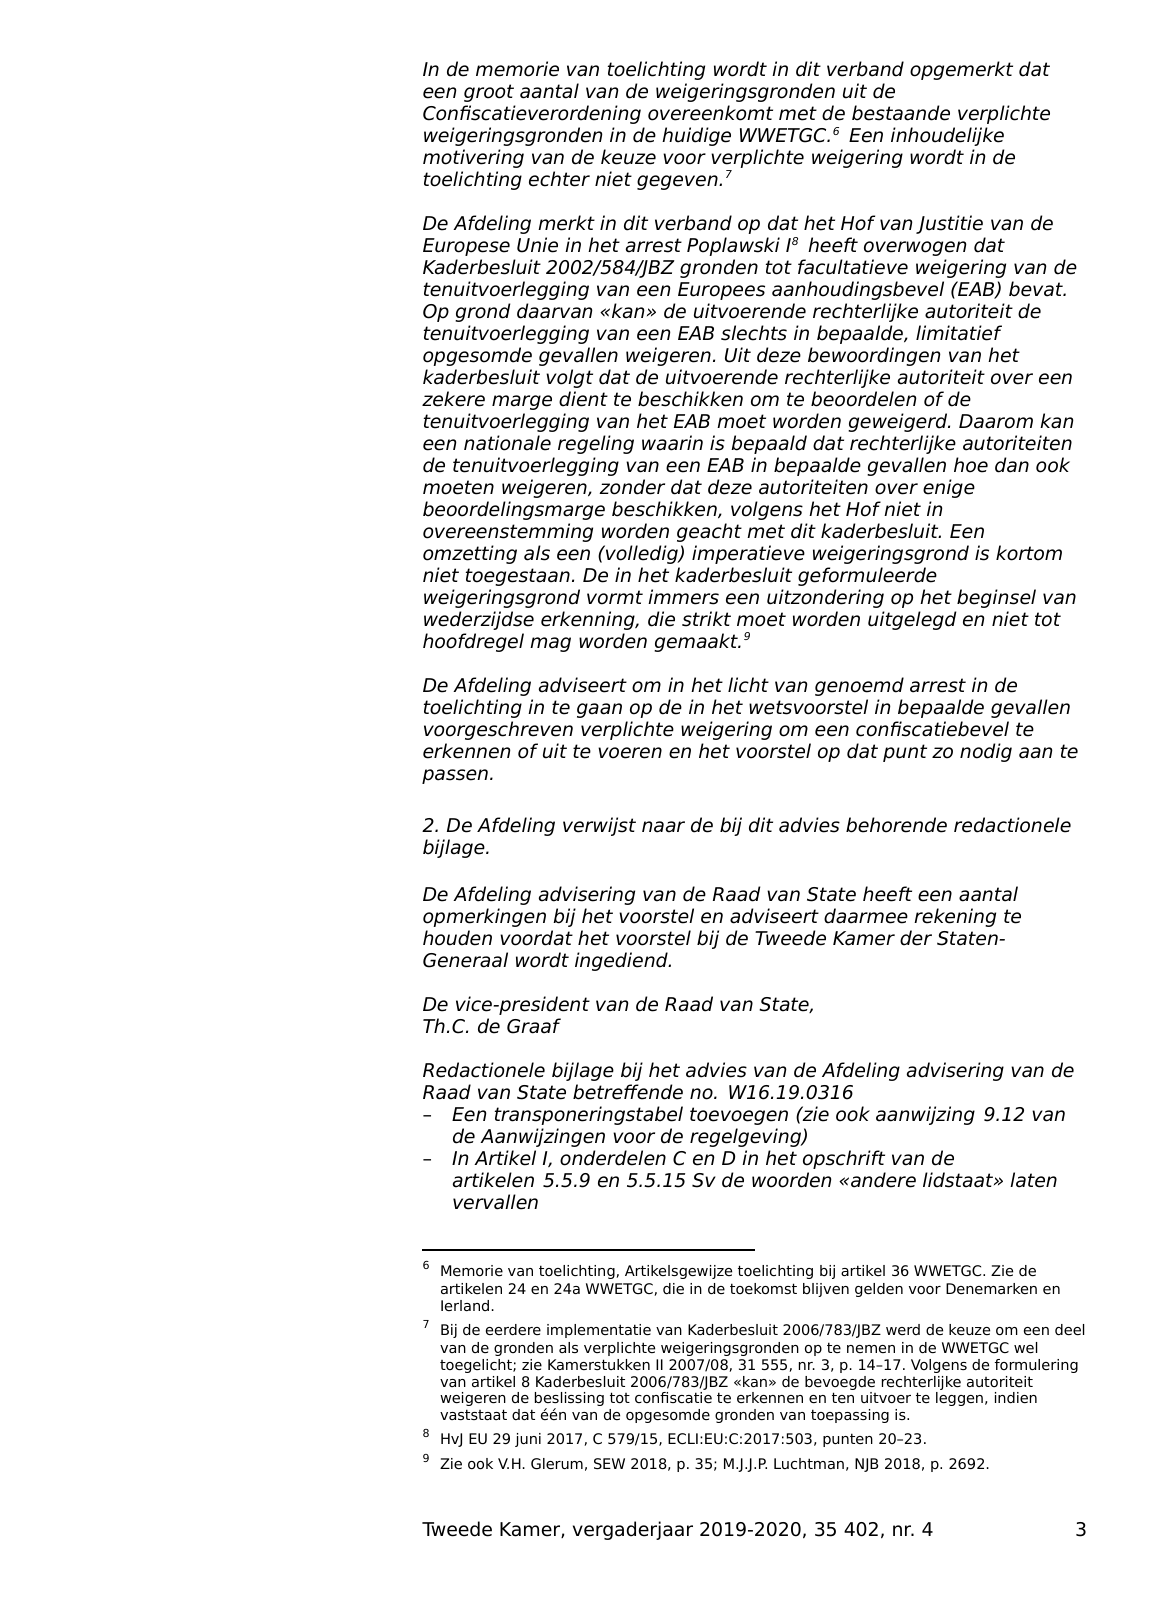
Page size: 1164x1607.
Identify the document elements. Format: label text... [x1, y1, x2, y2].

text HvJ EU 29 juni 2017, C 579/15, ECLI:EU:C:2017:503, punten 20–23. [422, 1427, 1087, 1449]
text De Afdeling adviseert om in het licht van genoemd arrest in de toelichting in te gaan op de in het wetsvoorstel in bepaalde gevallen voorgeschreven verplichte weigering om een confiscatiebevel te erkennen of uit te voeren en het voorstel op dat punt zo nodig aan te passen. [422, 675, 1087, 785]
text Zie ook V.H. Glerum, SEW 2018, p. 35; M.J.J.P. Luchtman, NJB 2018, p. 2692. [422, 1452, 1087, 1474]
text Bij de eerdere implementatie van Kaderbesluit 2006/783/JBZ werd de keuze om een deel van de gronden als verplichte weigeringsgronden op te nemen in de WWETGC wel toegelicht; zie Kamerstukken II 2007/08, 31 555, nr. 3, p. 14–17. Volgens de formulering van artikel 8 Kaderbesluit 2006/783/JBZ «kan» de bevoegde rechterlijke autoriteit weigeren de beslissing tot confiscatie te erkennen en ten uitvoer te leggen, indien vaststaat dat één van de opgesomde gronden van toepassing is. [422, 1318, 1087, 1424]
subtitle Redactionele bijlage bij het advies van de Afdeling advisering van de Raad van State betreffende no. W16.19.0316 [422, 1060, 1087, 1104]
text In de memorie van toelichting wordt in dit verband opgemerkt dat een groot aantal van de weigeringsgronden uit de Confiscatieverordening overeenkomt met de bestaande verplichte weigeringsgronden in de huidige WWETGC. Een inhoudelijke motivering van de keuze voor verplichte weigering wordt in de toelichting echter niet gegeven. [422, 59, 1087, 191]
text De vice-president van de Raad van State, [422, 994, 1087, 1016]
text De Afdeling merkt in dit verband op dat het Hof van Justitie van de Europese Unie in het arrest Poplawski I heeft overwogen dat Kaderbesluit 2002/584/JBZ gronden tot facultatieve weigering van de tenuitvoerlegging van een Europees aanhoudingsbevel (EAB) bevat. Op grond daarvan «kan» de uitvoerende rechterlijke autoriteit de tenuitvoerlegging van een EAB slechts in bepaalde, limitatief opgesomde gevallen weigeren. Uit deze bewoordingen van het kaderbesluit volgt dat de uitvoerende rechterlijke autoriteit over een zekere marge dient te beschikken om te beoordelen of de tenuitvoerlegging van het EAB moet worden geweigerd. Daarom kan een nationale regeling waarin is bepaald dat rechterlijke autoriteiten de tenuitvoerlegging van een EAB in bepaalde gevallen hoe dan ook moeten weigeren, zonder dat deze autoriteiten over enige beoordelingsmarge beschikken, volgens het Hof niet in overeenstemming worden geacht met dit kaderbesluit. Een omzetting als een (volledig) imperatieve weigeringsgrond is kortom niet toegestaan. De in het kaderbesluit geformuleerde weigeringsgrond vormt immers een uitzondering op het beginsel van wederzijdse erkenning, die strikt moet worden uitgelegd en niet tot hoofdregel mag worden gemaakt. [422, 213, 1087, 653]
text De Afdeling advisering van de Raad van State heeft een aantal opmerkingen bij het voorstel en adviseert daarmee rekening te houden voordat het voorstel bij de Tweede Kamer der Staten-Generaal wordt ingediend. [422, 884, 1087, 972]
text – In Artikel I, onderdelen C en D in het opschrift van de artikelen 5.5.9 en 5.5.15 Sv de woorden «andere lidstaat» laten vervallen [422, 1148, 1087, 1214]
text – Een transponeringstabel toevoegen (zie ook aanwijzing 9.12 van de Aanwijzingen voor de regelgeving) [422, 1104, 1087, 1148]
text Th.C. de Graaf [422, 1016, 1087, 1038]
subtitle 2. De Afdeling verwijst naar de bij dit advies behorende redactionele bijlage. [422, 815, 1087, 859]
text Memorie van toelichting, Artikelsgewijze toelichting bij artikel 36 WWETGC. Zie de artikelen 24 en 24a WWETGC, die in de toekomst blijven gelden voor Denemarken en Ierland. [422, 1259, 1087, 1315]
